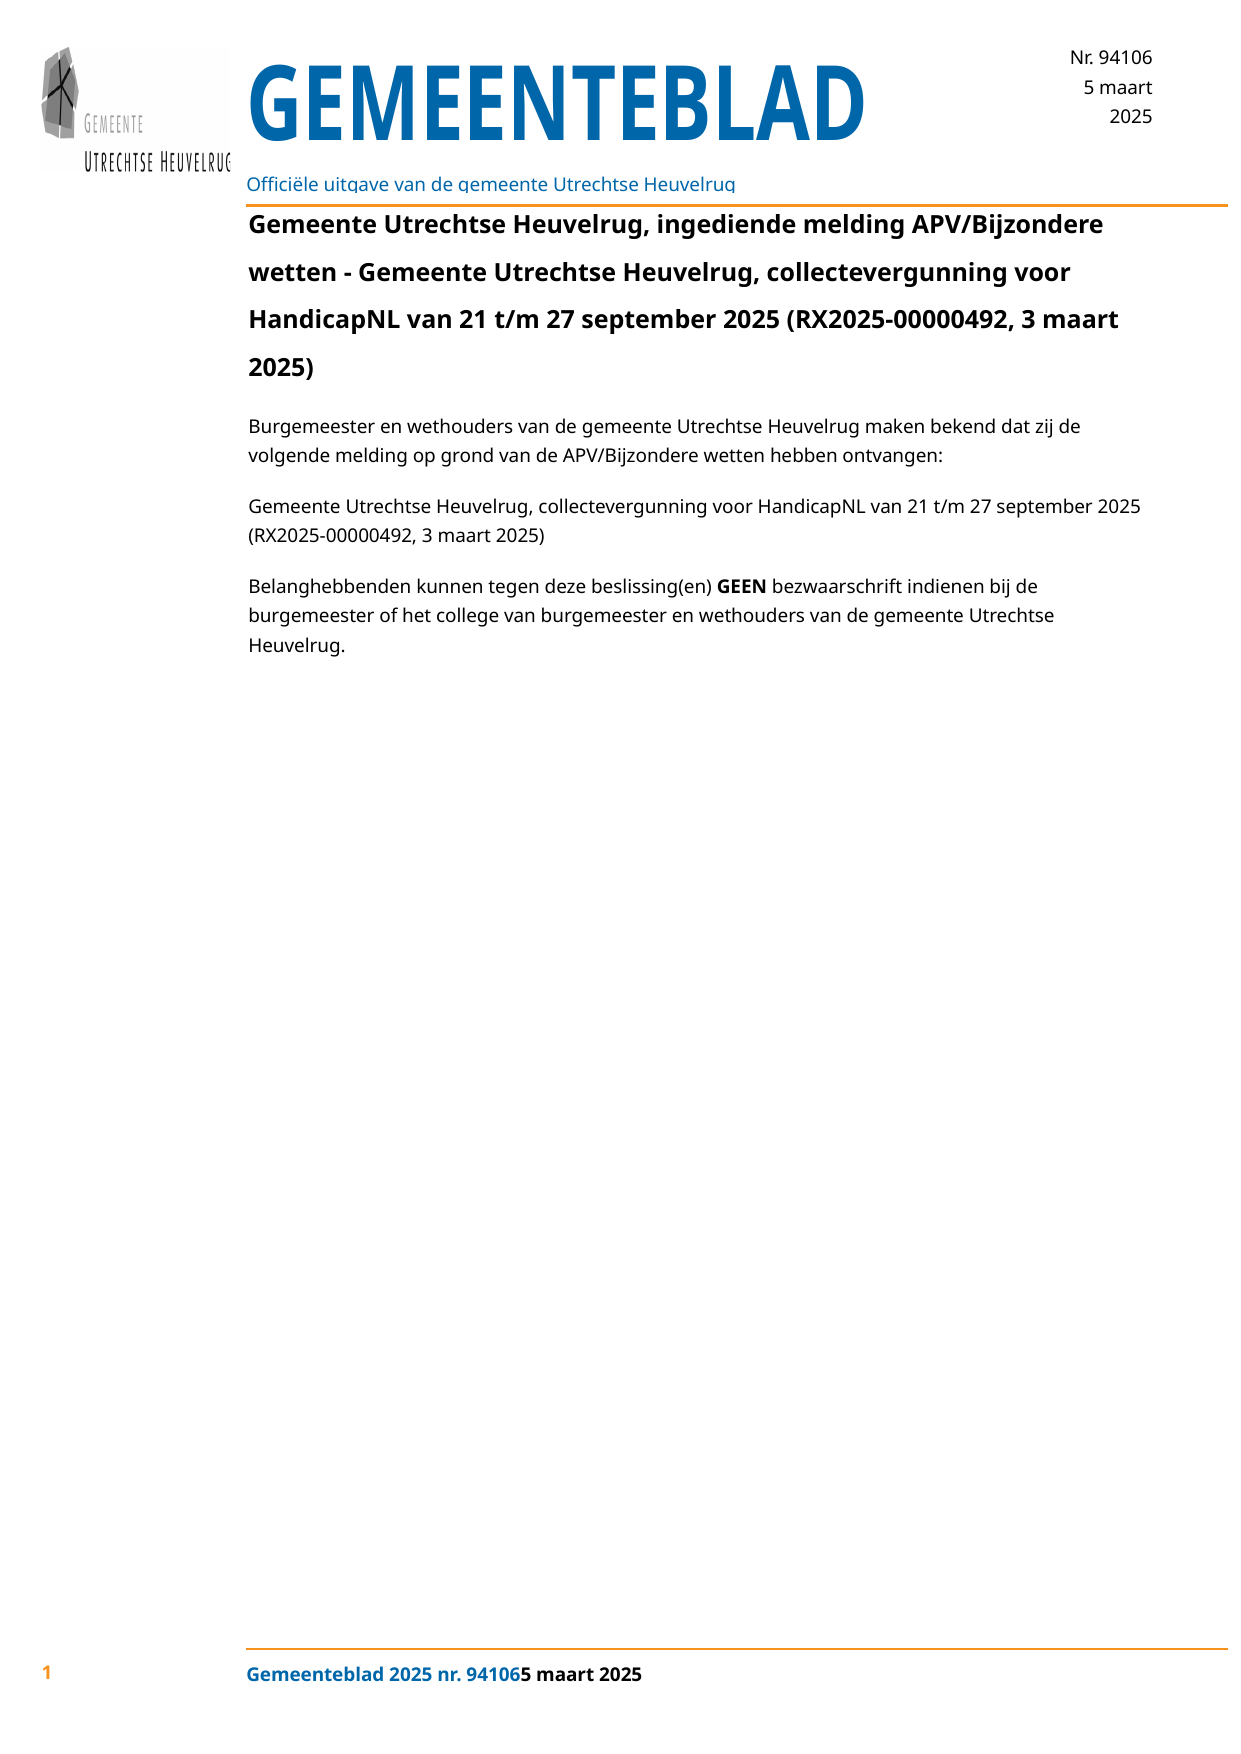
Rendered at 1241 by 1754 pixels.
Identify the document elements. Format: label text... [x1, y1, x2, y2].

text Belanghebbenden kunnen tegen deze beslissing(en) GEEN bezwaarschrift indienen bij de burgemeester of het college van burgemeester en wethouders van de gemeente Utrechtse Heuvelrug. [248, 573, 1152, 658]
picture [41, 47, 231, 172]
text Gemeente Utrechtse Heuvelrug, collectevergunning voor HandicapNL van 21 t/m 27 september 2025 (RX2025-00000492, 3 maart 2025) [248, 493, 1152, 548]
text Burgemeester en wethouders van de gemeente Utrechtse Heuvelrug maken bekend dat zij de volgende melding op grond van de APV/Bijzondere wetten hebben ontvangen: [248, 413, 1152, 468]
text Gemeente Utrechtse Heuvelrug, ingediende melding APV/Bijzondere wetten - Gemeente Utrechtse Heuvelrug, collectevergunning voor HandicapNL van 21 t/m 27 september 2025 (RX2025-00000492, 3 maart 2025) [248, 207, 1152, 384]
